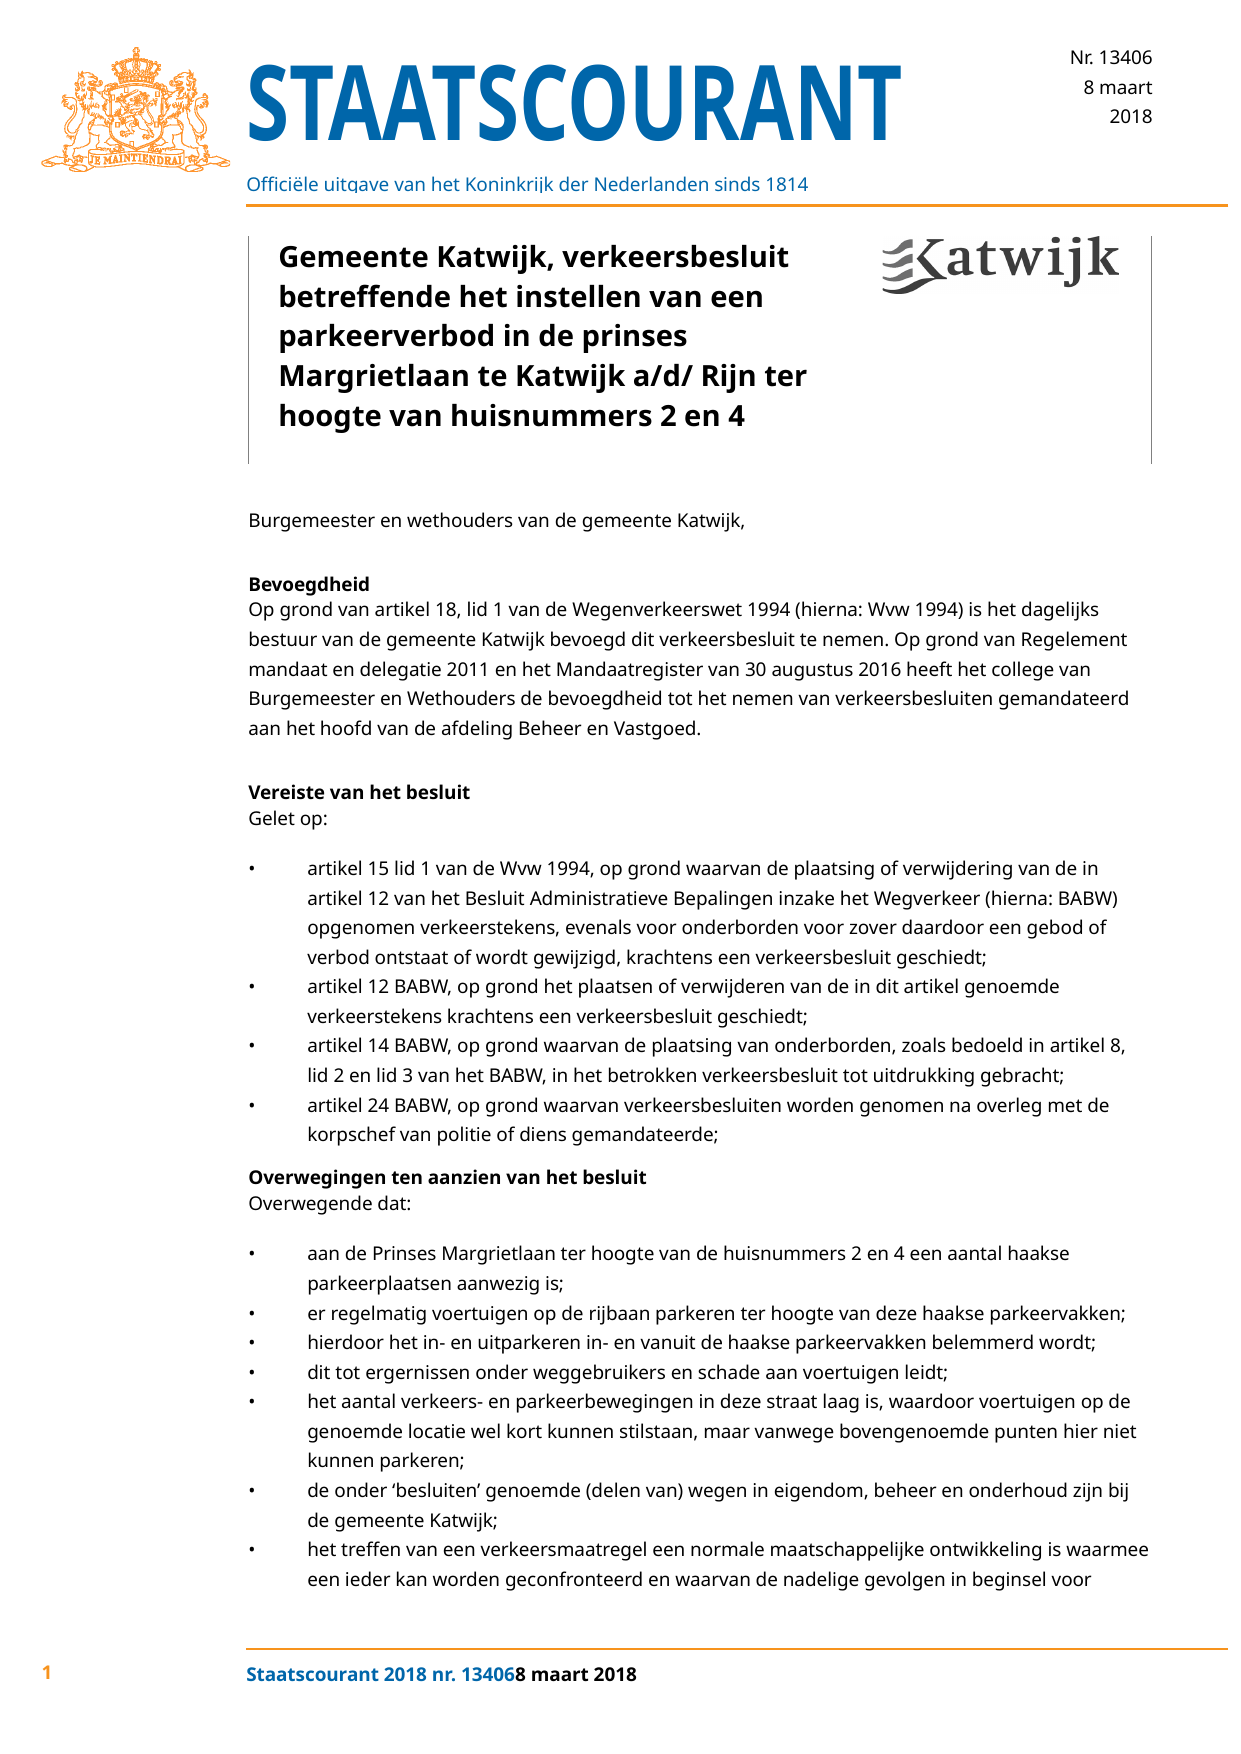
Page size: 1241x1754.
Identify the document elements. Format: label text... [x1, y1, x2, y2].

list artikel 15 lid 1 van de Wvw 1994, op grond waarvan de plaatsing of verwijdering van de in artikel 12 van het Besluit Administratieve Bepalingen inzake het Wegverkeer (hierna: BABW) opgenomen verkeerstekens, evenals voor onderborden voor zover daardoor een gebod of verbod ontstaat of wordt gewijzigd, krachtens een verkeersbesluit geschiedt; [248, 855, 1152, 969]
list het treffen van een verkeersmaatregel een normale maatschappelijke ontwikkeling is waarmee een ieder kan worden geconfronteerd en waarvan de nadelige gevolgen in beginsel voor [248, 1536, 1152, 1592]
list er regelmatig voertuigen op de rijbaan parkeren ter hoogte van deze haakse parkeervakken; [248, 1300, 1152, 1326]
text Gelet op: [248, 805, 1152, 830]
list aan de Prinses Margrietlaan ter hoogte van de huisnummers 2 en 4 een aantal haakse parkeerplaatsen aanwezig is; [248, 1241, 1152, 1296]
text Vereiste van het besluit [248, 779, 1152, 805]
picture [41, 47, 231, 172]
list het aantal verkeers- en parkeerbewegingen in deze straat laag is, waardoor voertuigen op de genoemde locatie wel kort kunnen stilstaan, maar vanwege bovengenoemde punten hier niet kunnen parkeren; [248, 1388, 1152, 1473]
list artikel 24 BABW, op grond waarvan verkeersbesluiten worden genomen na overleg met de korpschef van politie of diens gemandateerde; [248, 1092, 1152, 1147]
table_header [850, 236, 882, 293]
text Burgemeester en wethouders van de gemeente Katwijk, [248, 507, 1152, 533]
list artikel 14 BABW, op grond waarvan de plaatsing van onderborden, zoals bedoeld in artikel 8, lid 2 en lid 3 van het BABW, in het betrokken verkeersbesluit tot uitdrukking gebracht; [248, 1033, 1152, 1088]
text Overwegingen ten aanzien van het besluit [248, 1164, 1152, 1190]
text Op grond van artikel 18, lid 1 van de Wegenverkeerswet 1994 (hierna: Wvw 1994) is het dagelijks bestuur van de gemeente Katwijk bevoegd dit verkeersbesluit te nemen. Op grond van Regelement mandaat en delegatie 2011 en het Mandaatregister van 30 augustus 2016 heeft het college van Burgemeester en Wethouders de bevoegdheid tot het nemen van verkeersbesluiten gemandateerd aan het hoofd van de afdeling Beheer en Vastgoed. [248, 597, 1152, 741]
table_header [1119, 236, 1151, 293]
table_header [850, 294, 1151, 464]
list artikel 12 BABW, op grond het plaatsen of verwijderen van de in dit artikel genoemde verkeerstekens krachtens een verkeersbesluit geschiedt; [248, 973, 1152, 1029]
list de onder ‘besluiten’ genoemde (delen van) wegen in eigendom, beheer en onderhoud zijn bij de gemeente Katwijk; [248, 1477, 1152, 1533]
list dit tot ergernissen onder weggebruikers en schade aan voertuigen leidt; [248, 1359, 1152, 1385]
table_header Gemeente Katwijk, verkeersbesluit betreffende het instellen van een parkeerverbod in de prinses Margrietlaan te Katwijk a/d/ Rijn ter hoogte van huisnummers 2 en 4 [249, 236, 850, 464]
list hierdoor het in- en uitparkeren in- en vanuit de haakse parkeervakken belemmerd wordt; [248, 1329, 1152, 1355]
picture [882, 236, 1119, 294]
text Bevoegdheid [248, 571, 1152, 597]
text Overwegende dat: [248, 1190, 1152, 1216]
